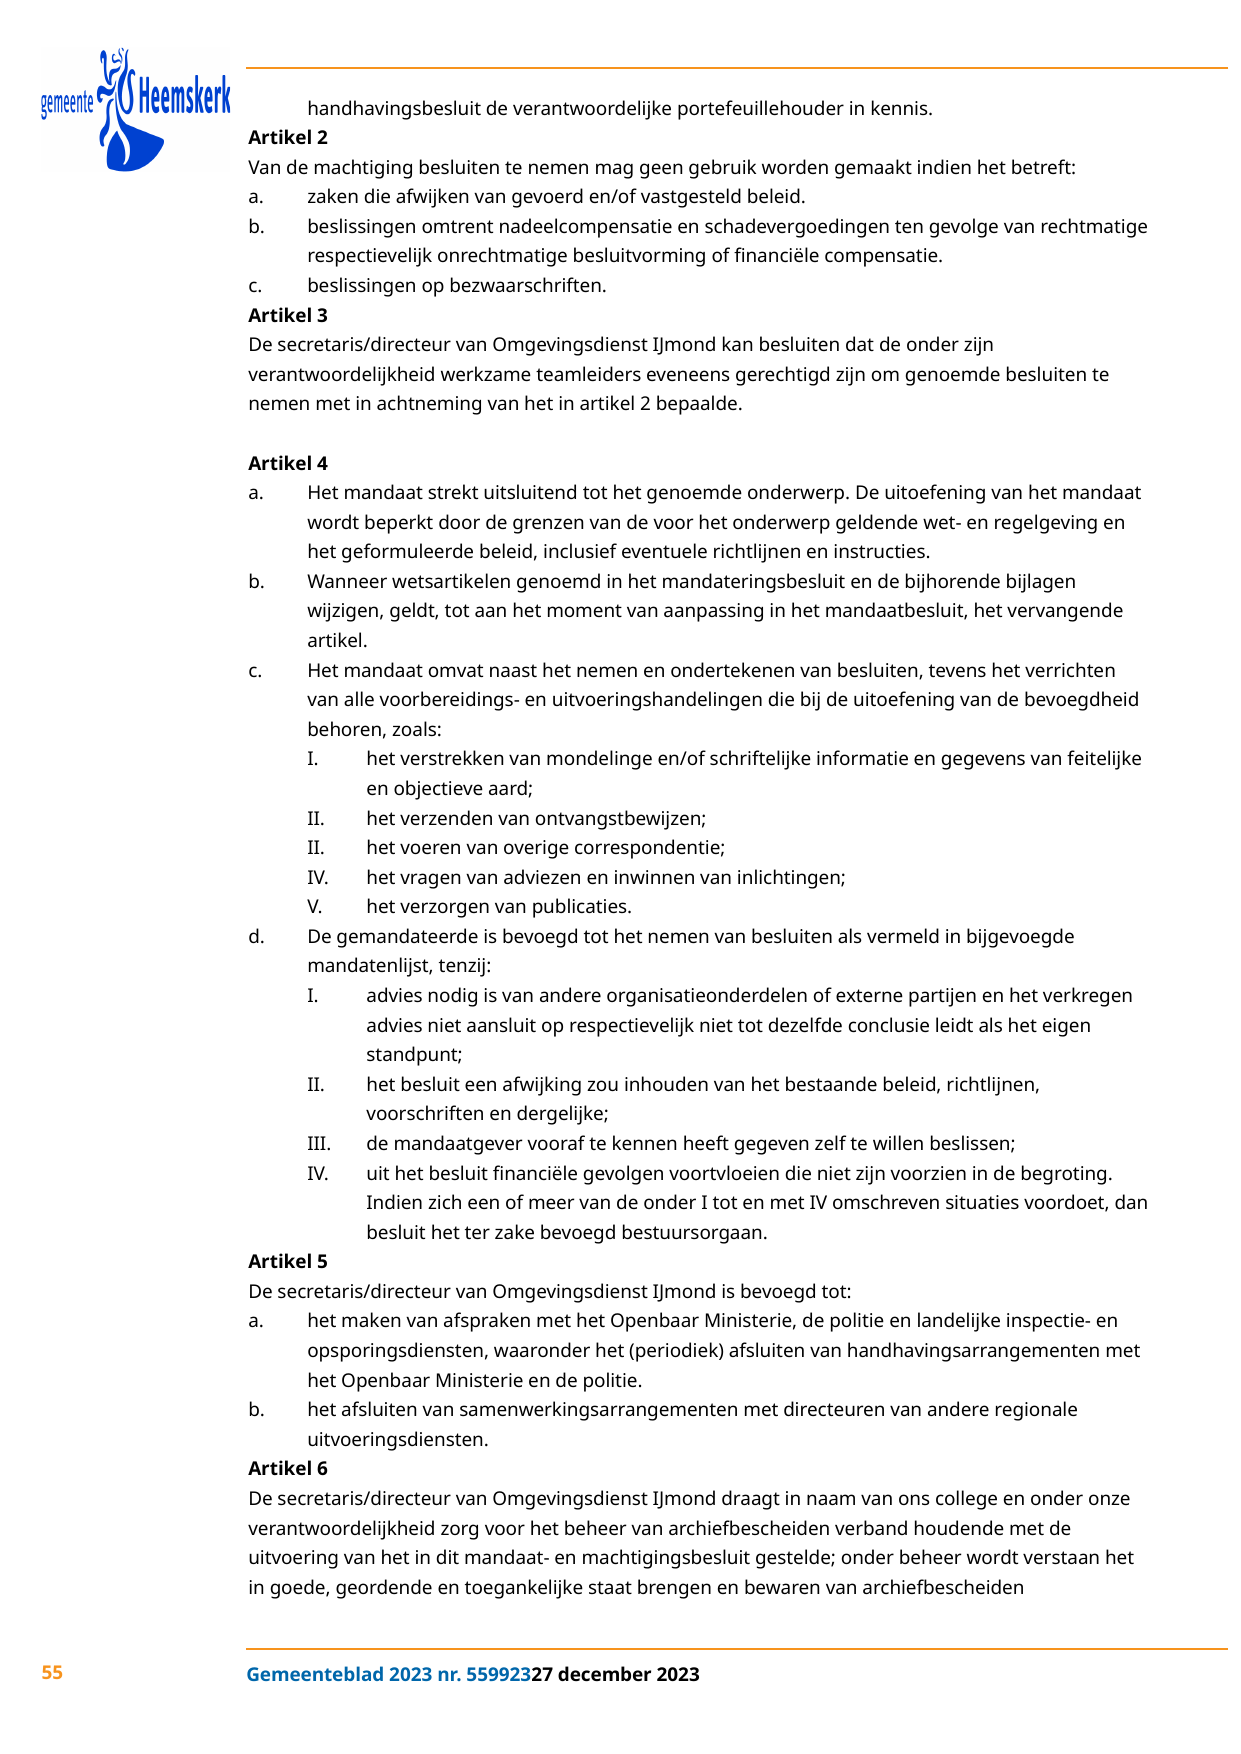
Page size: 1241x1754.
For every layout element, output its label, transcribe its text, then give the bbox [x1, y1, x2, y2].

picture [41, 47, 231, 172]
list het maken van afspraken met het Openbaar Ministerie, de politie en landelijke inspectie- en opsporingsdiensten, waaronder het (periodiek) afsluiten van handhavingsarrangementen met het Openbaar Ministerie en de politie. [248, 1308, 1152, 1393]
list beslissingen omtrent nadeelcompensatie en schadevergoedingen ten gevolge van rechtmatige respectievelijk onrechtmatige besluitvorming of financiële compensatie. [248, 213, 1152, 268]
text Artikel 2 [248, 124, 1152, 150]
text De secretaris/directeur van Omgevingsdienst IJmond draagt in naam van ons college en onder onze verantwoordelijkheid zorg voor het beheer van archiefbescheiden verband houdende met de uitvoering van het in dit mandaat- en machtigingsbesluit gestelde; onder beheer wordt verstaan het in goede, geordende en toegankelijke staat brengen en bewaren van archiefbescheiden [248, 1485, 1152, 1600]
list het verzenden van ontvangstbewijzen; [307, 805, 1152, 831]
list de mandaatgever vooraf te kennen heeft gegeven zelf te willen beslissen; [307, 1130, 1152, 1156]
list zaken die afwijken van gevoerd en/of vastgesteld beleid. [248, 183, 1152, 209]
text Artikel 5 [248, 1248, 1152, 1274]
text Artikel 6 [248, 1456, 1152, 1481]
text Van de machtiging besluiten te nemen mag geen gebruik worden gemaakt indien het betreft: [248, 154, 1152, 180]
list uit het besluit financiële gevolgen voortvloeien die niet zijn voorzien in de begroting. Indien zich een of meer van de onder I tot en met IV omschreven situaties voordoet, dan besluit het ter zake bevoegd bestuursorgaan. [307, 1160, 1152, 1245]
text De secretaris/directeur van Omgevingsdienst IJmond kan besluiten dat de onder zijn verantwoordelijkheid werkzame teamleiders eveneens gerechtigd zijn om genoemde besluiten te nemen met in achtneming van het in artikel 2 bepaalde. [248, 331, 1152, 416]
list De gemandateerde is bevoegd tot het nemen van besluiten als vermeld in bijgevoegde mandatenlijst, tenzij: [248, 923, 1152, 978]
text De secretaris/directeur van Omgevingsdienst IJmond is bevoegd tot: [248, 1278, 1152, 1304]
list het afsluiten van samenwerkingsarrangementen met directeuren van andere regionale uitvoeringsdiensten. [248, 1396, 1152, 1452]
list Het mandaat omvat naast het nemen en ondertekenen van besluiten, tevens het verrichten van alle voorbereidings- en uitvoeringshandelingen die bij de uitoefening van de bevoegdheid behoren, zoals: [248, 657, 1152, 742]
list het verzorgen van publicaties. [307, 893, 1152, 919]
list het voeren van overige correspondentie; [307, 834, 1152, 860]
text Artikel 4 [248, 450, 1152, 476]
list advies nodig is van andere organisatieonderdelen of externe partijen en het verkregen advies niet aansluit op respectievelijk niet tot dezelfde conclusie leidt als het eigen standpunt; [307, 982, 1152, 1067]
list Het mandaat strekt uitsluitend tot het genoemde onderwerp. De uitoefening van het mandaat wordt beperkt door de grenzen van de voor het onderwerp geldende wet- en regelgeving en het geformuleerde beleid, inclusief eventuele richtlijnen en instructies. [248, 479, 1152, 564]
list Wanneer wetsartikelen genoemd in het mandateringsbesluit en de bijhorende bijlagen wijzigen, geldt, tot aan het moment van aanpassing in het mandaatbesluit, het vervangende artikel. [248, 568, 1152, 653]
list handhavingsbesluit de verantwoordelijke portefeuillehouder in kennis. [248, 95, 1152, 121]
list het verstrekken van mondelinge en/of schriftelijke informatie en gegevens van feitelijke en objectieve aard; [307, 746, 1152, 801]
list beslissingen op bezwaarschriften. [248, 272, 1152, 298]
list het vragen van adviezen en inwinnen van inlichtingen; [307, 864, 1152, 890]
list het besluit een afwijking zou inhouden van het bestaande beleid, richtlijnen, voorschriften en dergelijke; [307, 1071, 1152, 1126]
text Artikel 3 [248, 302, 1152, 328]
